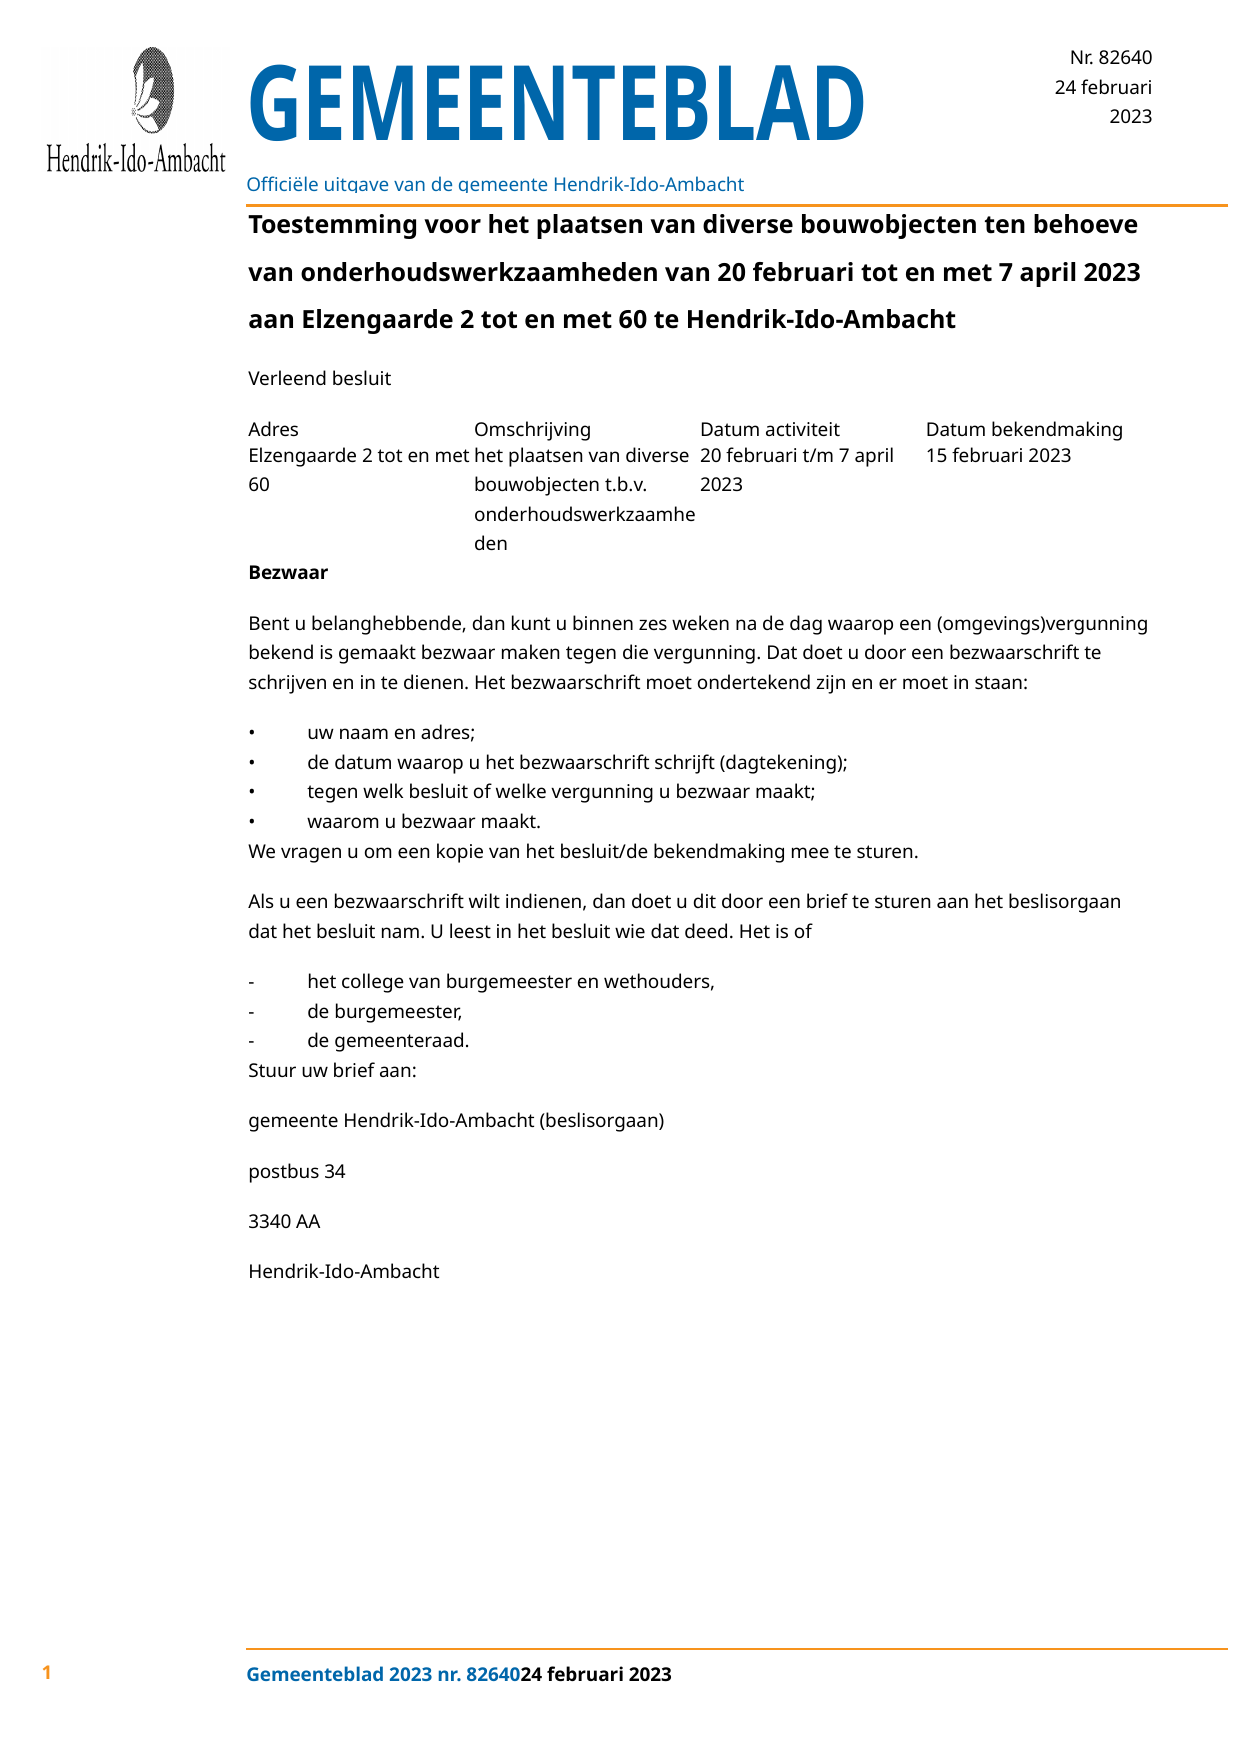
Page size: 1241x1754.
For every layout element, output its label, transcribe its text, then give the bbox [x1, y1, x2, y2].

table_header Datum bekendmaking [926, 416, 1152, 442]
picture [41, 47, 231, 172]
text Bent u belanghebbende, dan kunt u binnen zes weken na de dag waarop een (omgevings)vergunning bekend is gemaakt bezwaar maken tegen die vergunning. Dat doet u door een bezwaarschrift te schrijven en in te dienen. Het bezwaarschrift moet ondertekend zijn en er moet in staan: [248, 610, 1152, 695]
table_cell 20 februari t/m 7 april 2023 [700, 442, 926, 556]
text gemeente Hendrik-Ido-Ambacht (beslisorgaan) [248, 1107, 1152, 1133]
table_header Omschrijving [474, 416, 700, 442]
text Verleend besluit [248, 366, 1152, 391]
table_cell 15 februari 2023 [926, 442, 1152, 556]
text Als u een bezwaarschrift wilt indienen, dan doet u dit door een brief te sturen aan het beslisorgaan dat het besluit nam. U leest in het besluit wie dat deed. Het is of [248, 888, 1152, 943]
text Stuur uw brief aan: [248, 1057, 1152, 1083]
text Toestemming voor het plaatsen van diverse bouwobjecten ten behoeve van onderhoudswerkzaamheden van 20 februari tot en met 7 april 2023 aan Elzengaarde 2 tot en met 60 te Hendrik-Ido-Ambacht [248, 207, 1152, 336]
text We vragen u om een kopie van het besluit/de bekendmaking mee te sturen. [248, 838, 1152, 863]
text Bezwaar [248, 559, 1152, 585]
list de burgemeester, [248, 998, 1152, 1023]
list waarom u bezwaar maakt. [248, 808, 1152, 834]
list uw naam en adres; [248, 719, 1152, 745]
text 3340 AA [248, 1208, 1152, 1234]
text postbus 34 [248, 1158, 1152, 1183]
table_header Datum activiteit [700, 416, 926, 442]
table_cell het plaatsen van diverse bouwobjecten t.b.v. onderhoudswerkzaamheden [474, 442, 700, 556]
list het college van burgemeester en wethouders, [248, 968, 1152, 994]
list tegen welk besluit of welke vergunning u bezwaar maakt; [248, 779, 1152, 804]
list de datum waarop u het bezwaarschrift schrijft (dagtekening); [248, 749, 1152, 775]
table_header Adres [248, 416, 474, 442]
list de gemeenteraad. [248, 1027, 1152, 1053]
text Hendrik-Ido-Ambacht [248, 1259, 1152, 1284]
table_cell Elzengaarde 2 tot en met 60 [248, 442, 474, 556]
